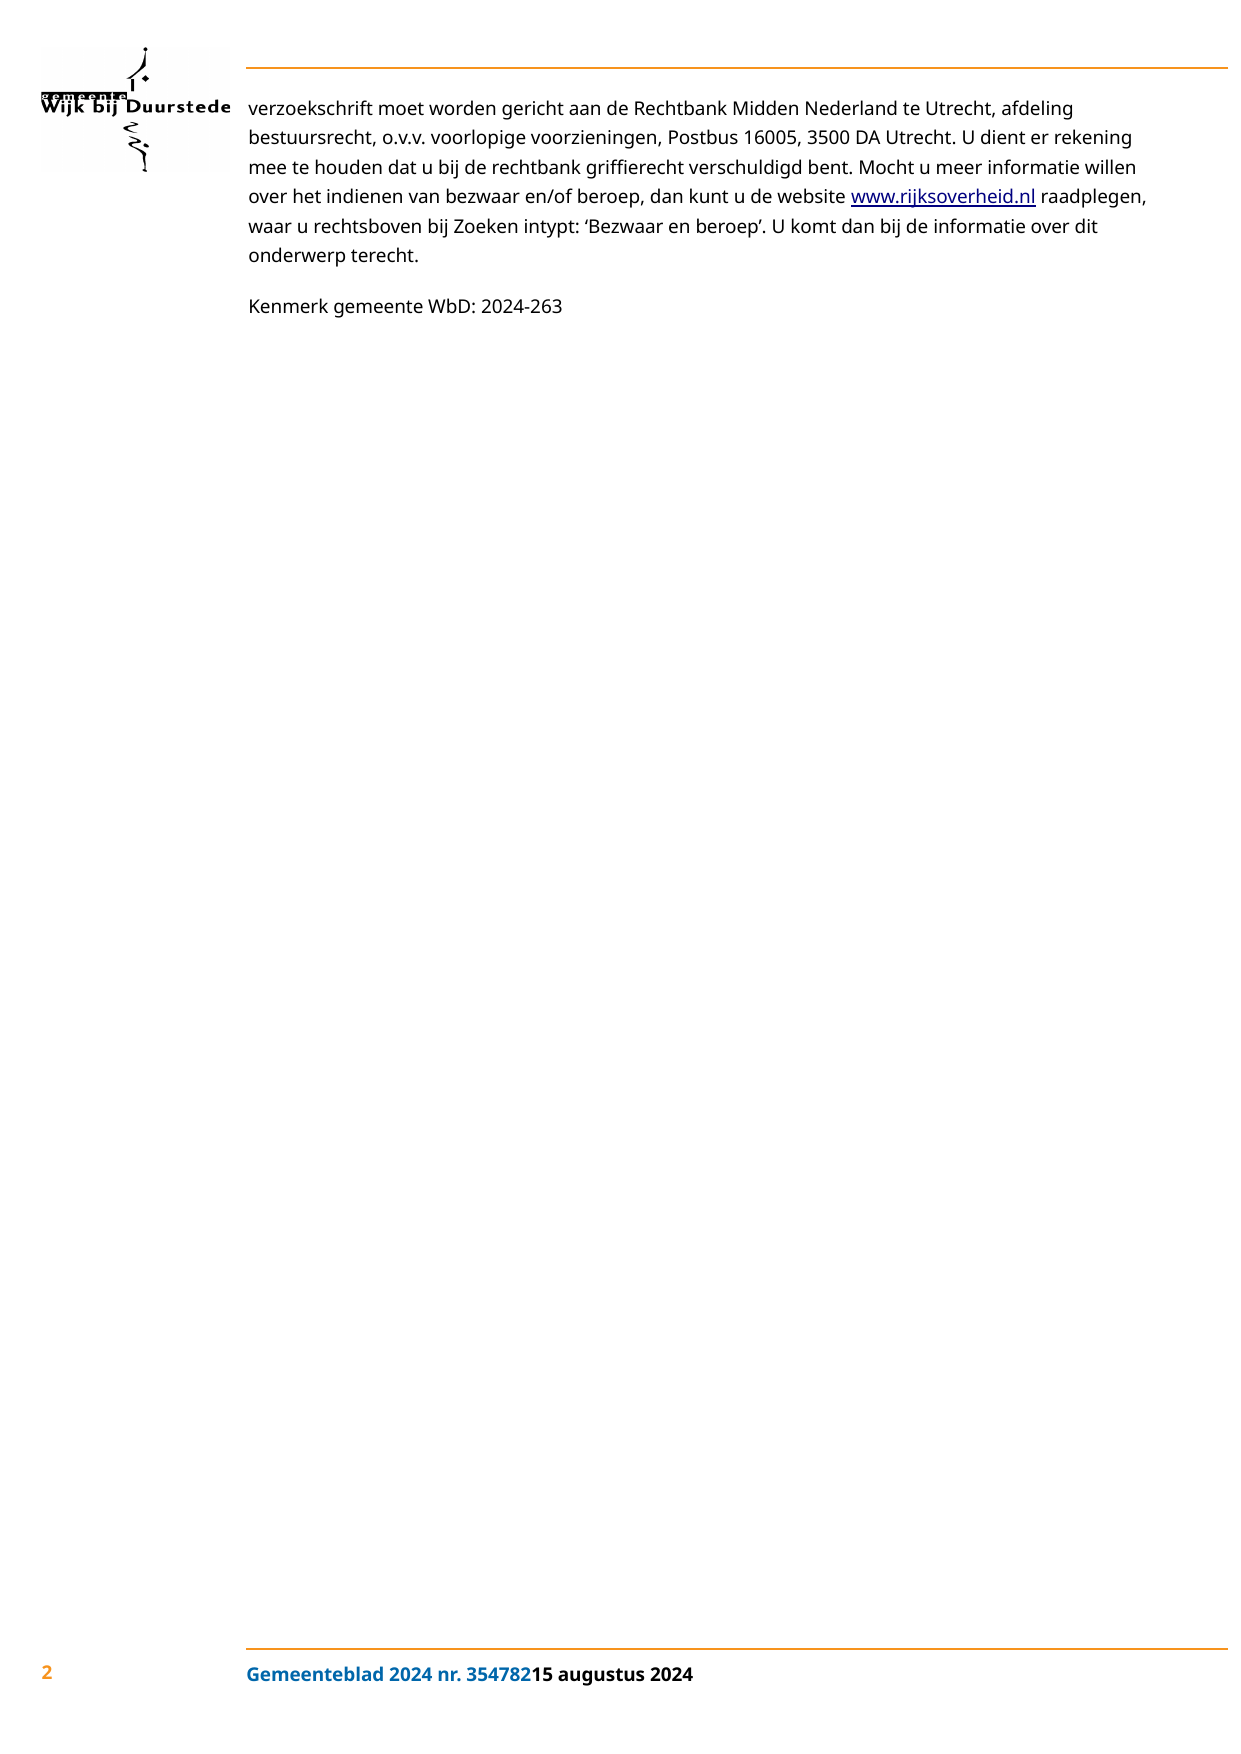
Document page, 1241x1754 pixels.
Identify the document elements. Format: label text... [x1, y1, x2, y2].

text Kenmerk gemeente WbD: 2024-263 [248, 293, 1152, 319]
text verzoekschrift moet worden gericht aan de Rechtbank Midden Nederland te Utrecht, afdeling bestuursrecht, o.v.v. voorlopige voorzieningen, Postbus 16005, 3500 DA Utrecht. U dient er rekening mee te houden dat u bij de rechtbank griffierecht verschuldigd bent. Mocht u meer informatie willen over het indienen van bezwaar en/of beroep, dan kunt u de website www.rijksoverheid.nl raadplegen, waar u rechtsboven bij Zoeken intypt: ‘Bezwaar en beroep’. U komt dan bij de informatie over dit onderwerp terecht. [248, 95, 1152, 268]
picture [41, 47, 231, 172]
